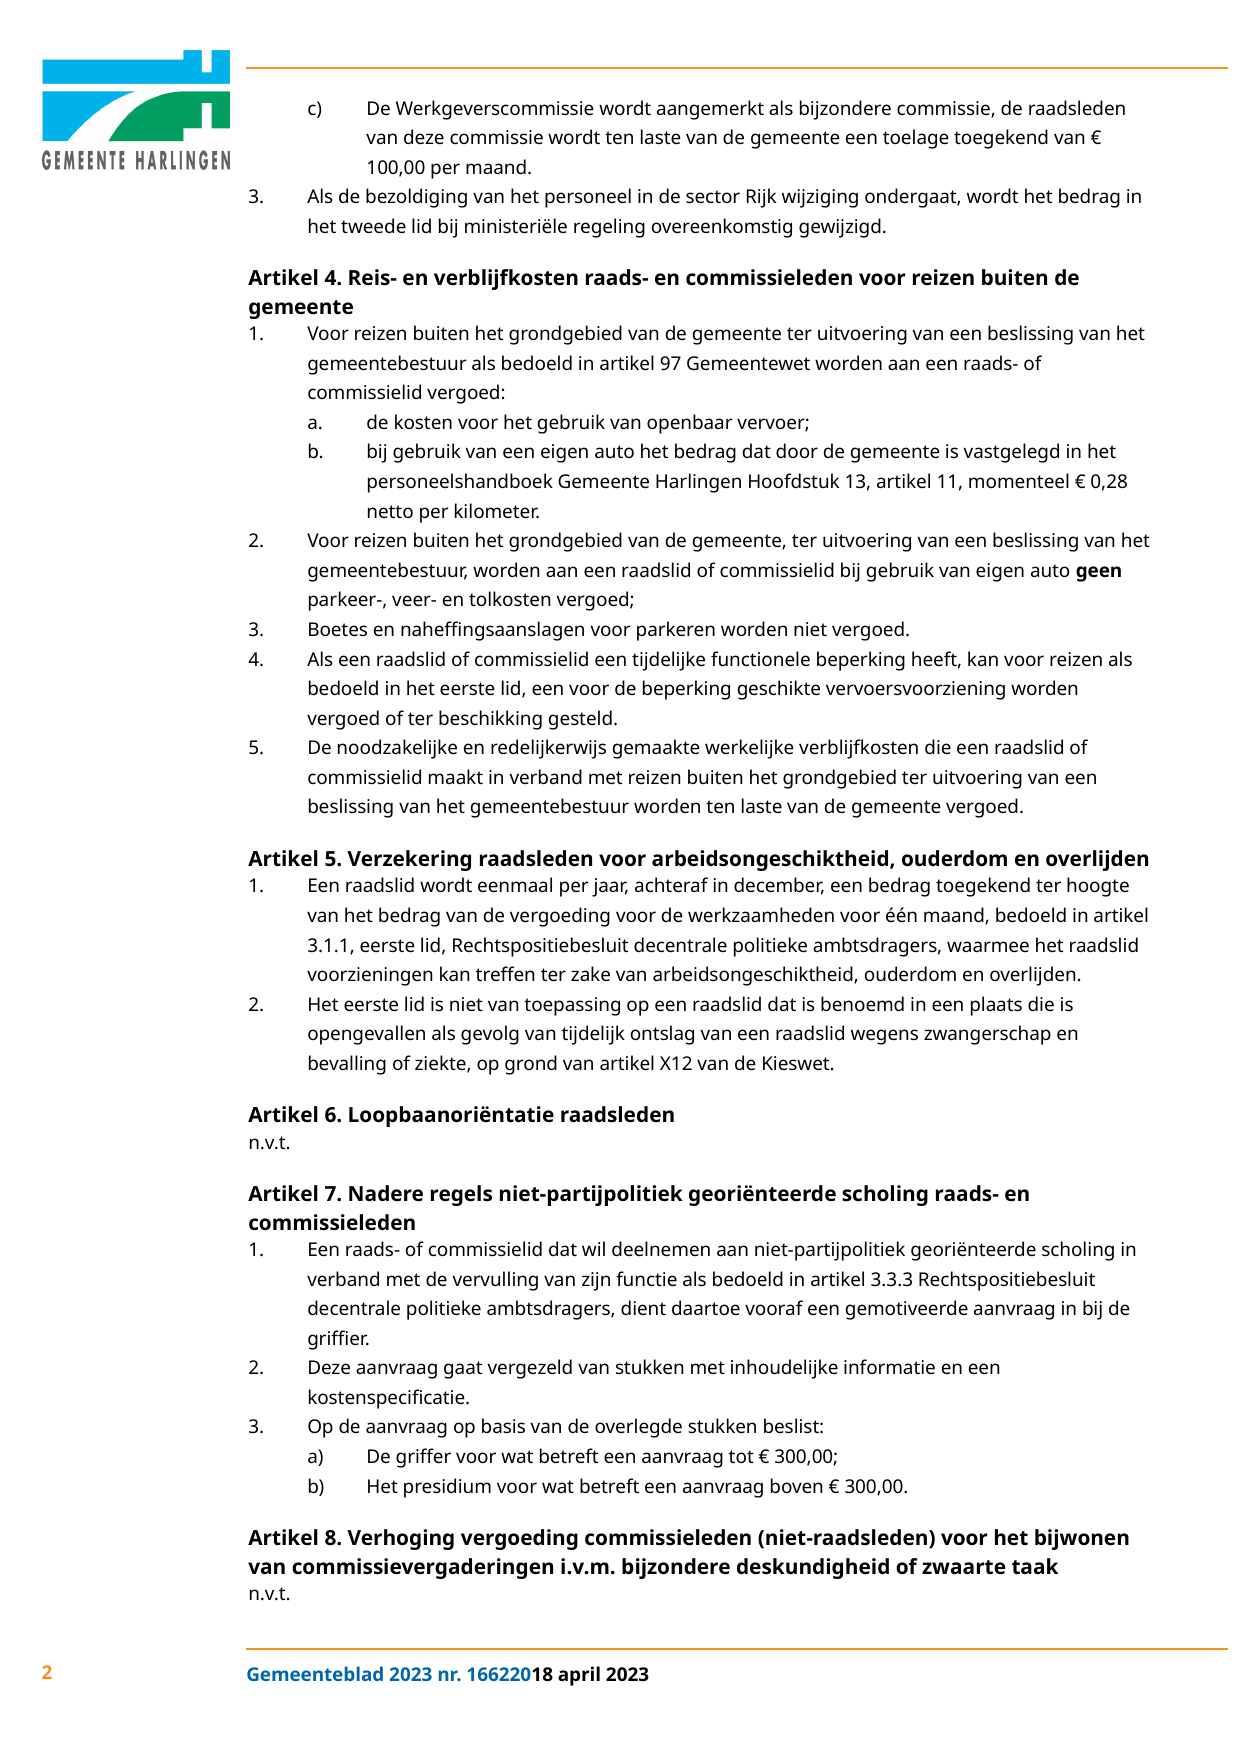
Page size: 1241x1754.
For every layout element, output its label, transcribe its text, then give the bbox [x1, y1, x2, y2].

list Het eerste lid is niet van toepassing op een raadslid dat is benoemd in een plaats die is opengevallen als gevolg van tijdelijk ontslag van een raadslid wegens zwangerschap en bevalling of ziekte, op grond van artikel X12 van de Kieswet. [248, 991, 1152, 1076]
list Deze aanvraag gaat vergezeld van stukken met inhoudelijke informatie en een kostenspecificatie. [248, 1354, 1152, 1410]
list bij gebruik van een eigen auto het bedrag dat door de gemeente is vastgelegd in het personeelshandboek Gemeente Harlingen Hoofdstuk 13, artikel 11, momenteel € 0,28 netto per kilometer. [307, 439, 1152, 524]
list Als een raadslid of commissielid een tijdelijke functionele beperking heeft, kan voor reizen als bedoeld in het eerste lid, een voor de beperking geschikte vervoersvoorziening worden vergoed of ter beschikking gesteld. [248, 646, 1152, 731]
list Een raadslid wordt eenmaal per jaar, achteraf in december, een bedrag toegekend ter hoogte van het bedrag van de vergoeding voor de werkzaamheden voor één maand, bedoeld in artikel 3.1.1, eerste lid, Rechtspositiebesluit decentrale politieke ambtsdragers, waarmee het raadslid voorzieningen kan treffen ter zake van arbeidsongeschiktheid, ouderdom en overlijden. [248, 873, 1152, 987]
list de kosten voor het gebruik van openbaar vervoer; [307, 409, 1152, 435]
picture [41, 47, 231, 172]
list Boetes en naheffingsaanslagen voor parkeren worden niet vergoed. [248, 616, 1152, 642]
list Het presidium voor wat betreft een aanvraag boven € 300,00. [307, 1473, 1152, 1499]
text n.v.t. [248, 1129, 1152, 1155]
text Artikel 6. Loopbaanoriëntatie raadsleden [248, 1101, 1152, 1129]
text Artikel 8. Verhoging vergoeding commissieleden (niet-raadsleden) voor het bijwonen van commissievergaderingen i.v.m. bijzondere deskundigheid of zwaarte taak [248, 1523, 1152, 1580]
text Artikel 5. Verzekering raadsleden voor arbeidsongeschiktheid, ouderdom en overlijden [248, 844, 1152, 873]
list Op de aanvraag op basis van de overlegde stukken beslist: [248, 1414, 1152, 1439]
list Als de bezoldiging van het personeel in de sector Rijk wijziging ondergaat, wordt het bedrag in het tweede lid bij ministeriële regeling overeenkomstig gewijzigd. [248, 183, 1152, 239]
list De griffer voor wat betreft een aanvraag tot € 300,00; [307, 1443, 1152, 1469]
list Voor reizen buiten het grondgebied van de gemeente ter uitvoering van een beslissing van het gemeentebestuur als bedoeld in artikel 97 Gemeentewet worden aan een raads- of commissielid vergoed: [248, 320, 1152, 405]
list Een raads- of commissielid dat wil deelnemen aan niet-partijpolitiek georiënteerde scholing in verband met de vervulling van zijn functie als bedoeld in artikel 3.3.3 Rechtspositiebesluit decentrale politieke ambtsdragers, dient daartoe vooraf een gemotiveerde aanvraag in bij de griffier. [248, 1236, 1152, 1351]
list De Werkgeverscommissie wordt aangemerkt als bijzondere commissie, de raadsleden van deze commissie wordt ten laste van de gemeente een toelage toegekend van € 100,00 per maand. [307, 95, 1152, 180]
text n.v.t. [248, 1580, 1152, 1606]
list De noodzakelijke en redelijkerwijs gemaakte werkelijke verblijfkosten die een raadslid of commissielid maakt in verband met reizen buiten het grondgebied ter uitvoering van een beslissing van het gemeentebestuur worden ten laste van de gemeente vergoed. [248, 734, 1152, 819]
list Voor reizen buiten het grondgebied van de gemeente, ter uitvoering van een beslissing van het gemeentebestuur, worden aan een raadslid of commissielid bij gebruik van eigen auto geen parkeer-, veer- en tolkosten vergoed; [248, 527, 1152, 612]
text Artikel 7. Nadere regels niet-partijpolitiek georiënteerde scholing raads- en commissieleden [248, 1179, 1152, 1236]
text Artikel 4. Reis- en verblijfkosten raads- en commissieleden voor reizen buiten de gemeente [248, 263, 1152, 320]
